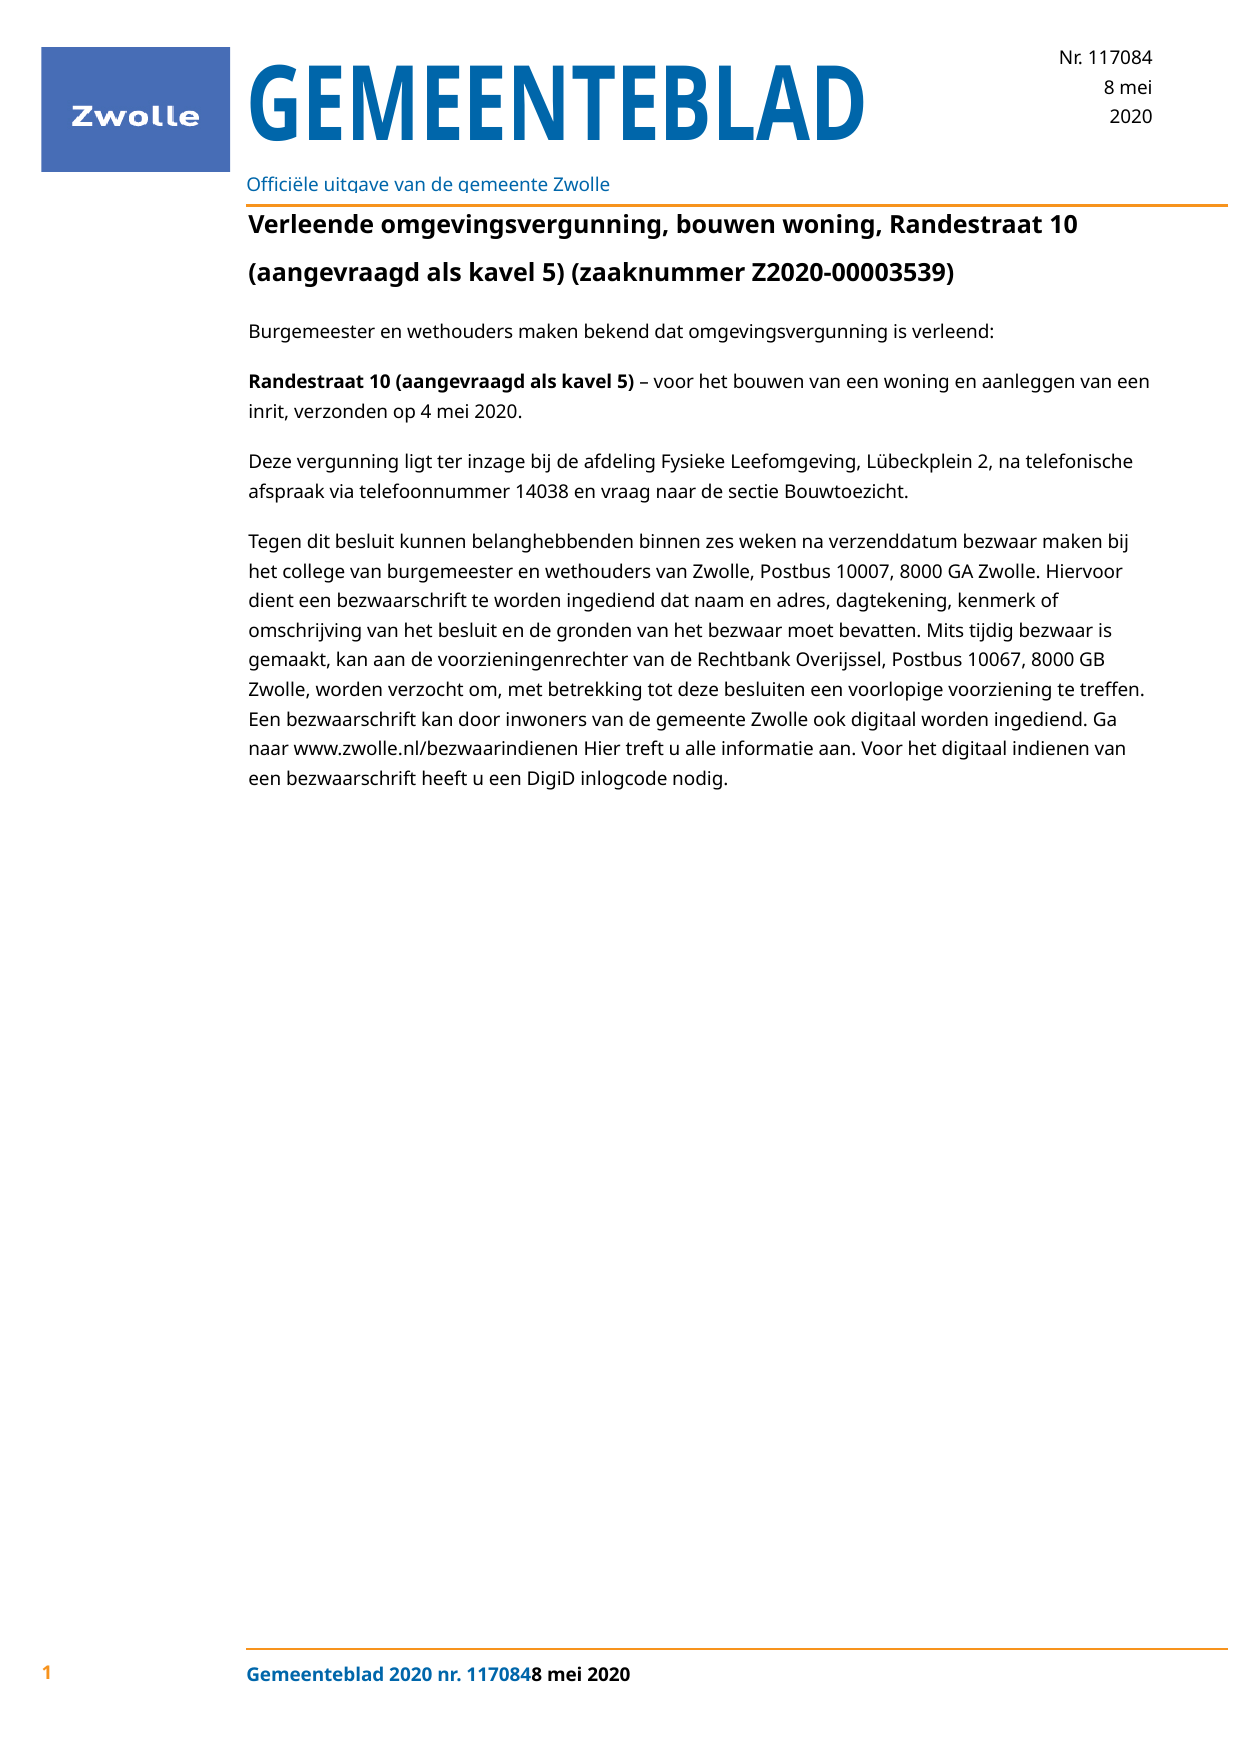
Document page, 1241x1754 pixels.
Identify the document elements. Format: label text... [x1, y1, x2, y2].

text Verleende omgevingsvergunning, bouwen woning, Randestraat 10 (aangevraagd als kavel 5) (zaaknummer Z2020-00003539) [248, 207, 1152, 288]
text Tegen dit besluit kunnen belanghebbenden binnen zes weken na verzenddatum bezwaar maken bij het college van burgemeester en wethouders van Zwolle, Postbus 10007, 8000 GA Zwolle. Hiervoor dient een bezwaarschrift te worden ingediend dat naam en adres, dagtekening, kenmerk of omschrijving van het besluit en de gronden van het bezwaar moet bevatten. Mits tijdig bezwaar is gemaakt, kan aan de voorzieningenrechter van de Rechtbank Overijssel, Postbus 10067, 8000 GB Zwolle, worden verzocht om, met betrekking tot deze besluiten een voorlopige voorziening te treffen. Een bezwaarschrift kan door inwoners van de gemeente Zwolle ook digitaal worden ingediend. Ga naar www.zwolle.nl/bezwaarindienen Hier treft u alle informatie aan. Voor het digitaal indienen van een bezwaarschrift heeft u een DigiD inlogcode nodig. [248, 528, 1152, 791]
text Burgemeester en wethouders maken bekend dat omgevingsvergunning is verleend: [248, 318, 1152, 344]
text Deze vergunning ligt ter inzage bij de afdeling Fysieke Leefomgeving, Lübeckplein 2, na telefonische afspraak via telefoonnummer 14038 en vraag naar de sectie Bouwtoezicht. [248, 448, 1152, 504]
text Randestraat 10 (aangevraagd als kavel 5) – voor het bouwen van een woning en aanleggen van een inrit, verzonden op 4 mei 2020. [248, 368, 1152, 424]
picture [41, 47, 231, 172]
